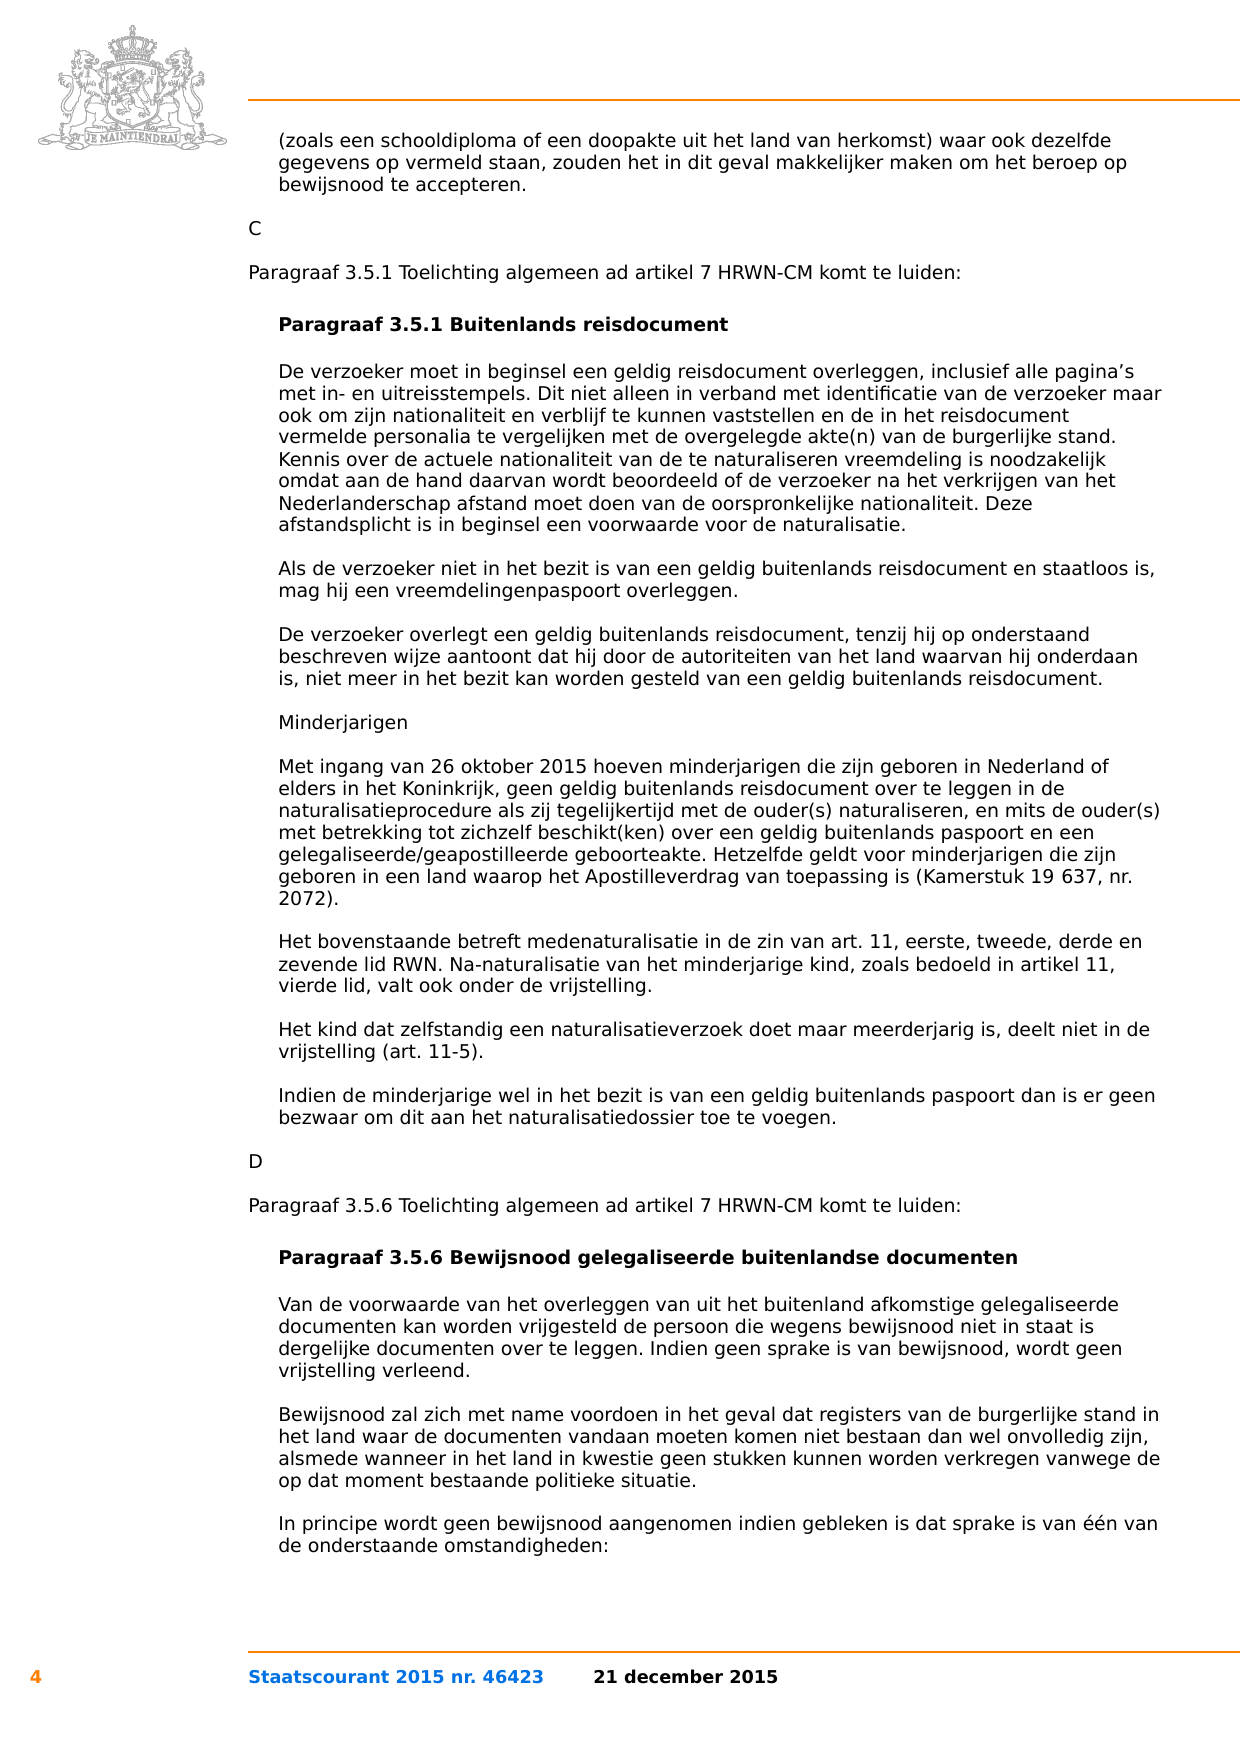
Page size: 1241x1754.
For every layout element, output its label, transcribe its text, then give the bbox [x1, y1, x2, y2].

subtitle Paragraaf 3.5.6 Bewijsnood gelegaliseerde buitenlandse documenten [278, 1247, 1163, 1269]
text Als de verzoeker niet in het bezit is van een geldig buitenlands reisdocument en staatloos is, mag hij een vreemdelingenpaspoort overleggen. [278, 558, 1163, 602]
picture [38, 25, 227, 150]
text Bewijsnood zal zich met name voordoen in het geval dat registers van de burgerlijke stand in het land waar de documenten vandaan moeten komen niet bestaan dan wel onvolledig zijn, alsmede wanneer in het land in kwestie geen stukken kunnen worden verkregen vanwege de op dat moment bestaande politieke situatie. [278, 1403, 1163, 1491]
text C [248, 218, 1163, 240]
text D [248, 1151, 1163, 1173]
subtitle Minderjarigen [278, 712, 1163, 734]
text In principe wordt geen bewijsnood aangenomen indien gebleken is dat sprake is van één van de onderstaande omstandigheden: [278, 1513, 1163, 1557]
text De verzoeker moet in beginsel een geldig reisdocument overleggen, inclusief alle pagina’s met in- en uitreisstempels. Dit niet alleen in verband met identificatie van de verzoeker maar ook om zijn nationaliteit en verblijf te kunnen vaststellen en de in het reisdocument vermelde personalia te vergelijken met de overgelegde akte(n) van de burgerlijke stand. Kennis over de actuele nationaliteit van de te naturaliseren vreemdeling is noodzakelijk omdat aan de hand daarvan wordt beoordeeld of de verzoeker na het verkrijgen van het Nederlanderschap afstand moet doen van de oorspronkelijke nationaliteit. Deze afstandsplicht is in beginsel een voorwaarde voor de naturalisatie. [278, 361, 1163, 536]
subtitle Paragraaf 3.5.1 Buitenlands reisdocument [278, 313, 1163, 336]
text Met ingang van 26 oktober 2015 hoeven minderjarigen die zijn geboren in Nederland of elders in het Koninkrijk, geen geldig buitenlands reisdocument over te leggen in de naturalisatieprocedure als zij tegelijkertijd met de ouder(s) naturaliseren, en mits de ouder(s) met betrekking tot zichzelf beschikt(ken) over een geldig buitenlands paspoort en een gelegaliseerde/geapostilleerde geboorteakte. Hetzelfde geldt voor minderjarigen die zijn geboren in een land waarop het Apostilleverdrag van toepassing is (Kamerstuk 19 637, nr. 2072). [278, 756, 1163, 909]
text Van de voorwaarde van het overleggen van uit het buitenland afkomstige gelegaliseerde documenten kan worden vrijgesteld de persoon die wegens bewijsnood niet in staat is dergelijke documenten over te leggen. Indien geen sprake is van bewijsnood, wordt geen vrijstelling verleend. [278, 1294, 1163, 1382]
text Paragraaf 3.5.6 Toelichting algemeen ad artikel 7 HRWN-CM komt te luiden: [248, 1195, 1163, 1217]
text Het kind dat zelfstandig een naturalisatieverzoek doet maar meerderjarig is, deelt niet in de vrijstelling (art. 11-5). [278, 1019, 1163, 1063]
text (zoals een schooldiploma of een doopakte uit het land van herkomst) waar ook dezelfde gegevens op vermeld staan, zouden het in dit geval makkelijker maken om het beroep op bewijsnood te accepteren. [278, 130, 1163, 196]
text De verzoeker overlegt een geldig buitenlands reisdocument, tenzij hij op onderstaand beschreven wijze aantoont dat hij door de autoriteiten van het land waarvan hij onderdaan is, niet meer in het bezit kan worden gesteld van een geldig buitenlands reisdocument. [278, 624, 1163, 690]
text Paragraaf 3.5.1 Toelichting algemeen ad artikel 7 HRWN-CM komt te luiden: [248, 262, 1163, 283]
text Het bovenstaande betreft medenaturalisatie in de zin van art. 11, eerste, tweede, derde en zevende lid RWN. Na-naturalisatie van het minderjarige kind, zoals bedoeld in artikel 11, vierde lid, valt ook onder de vrijstelling. [278, 931, 1163, 997]
text Indien de minderjarige wel in het bezit is van een geldig buitenlands paspoort dan is er geen bezwaar om dit aan het naturalisatiedossier toe te voegen. [278, 1085, 1163, 1129]
